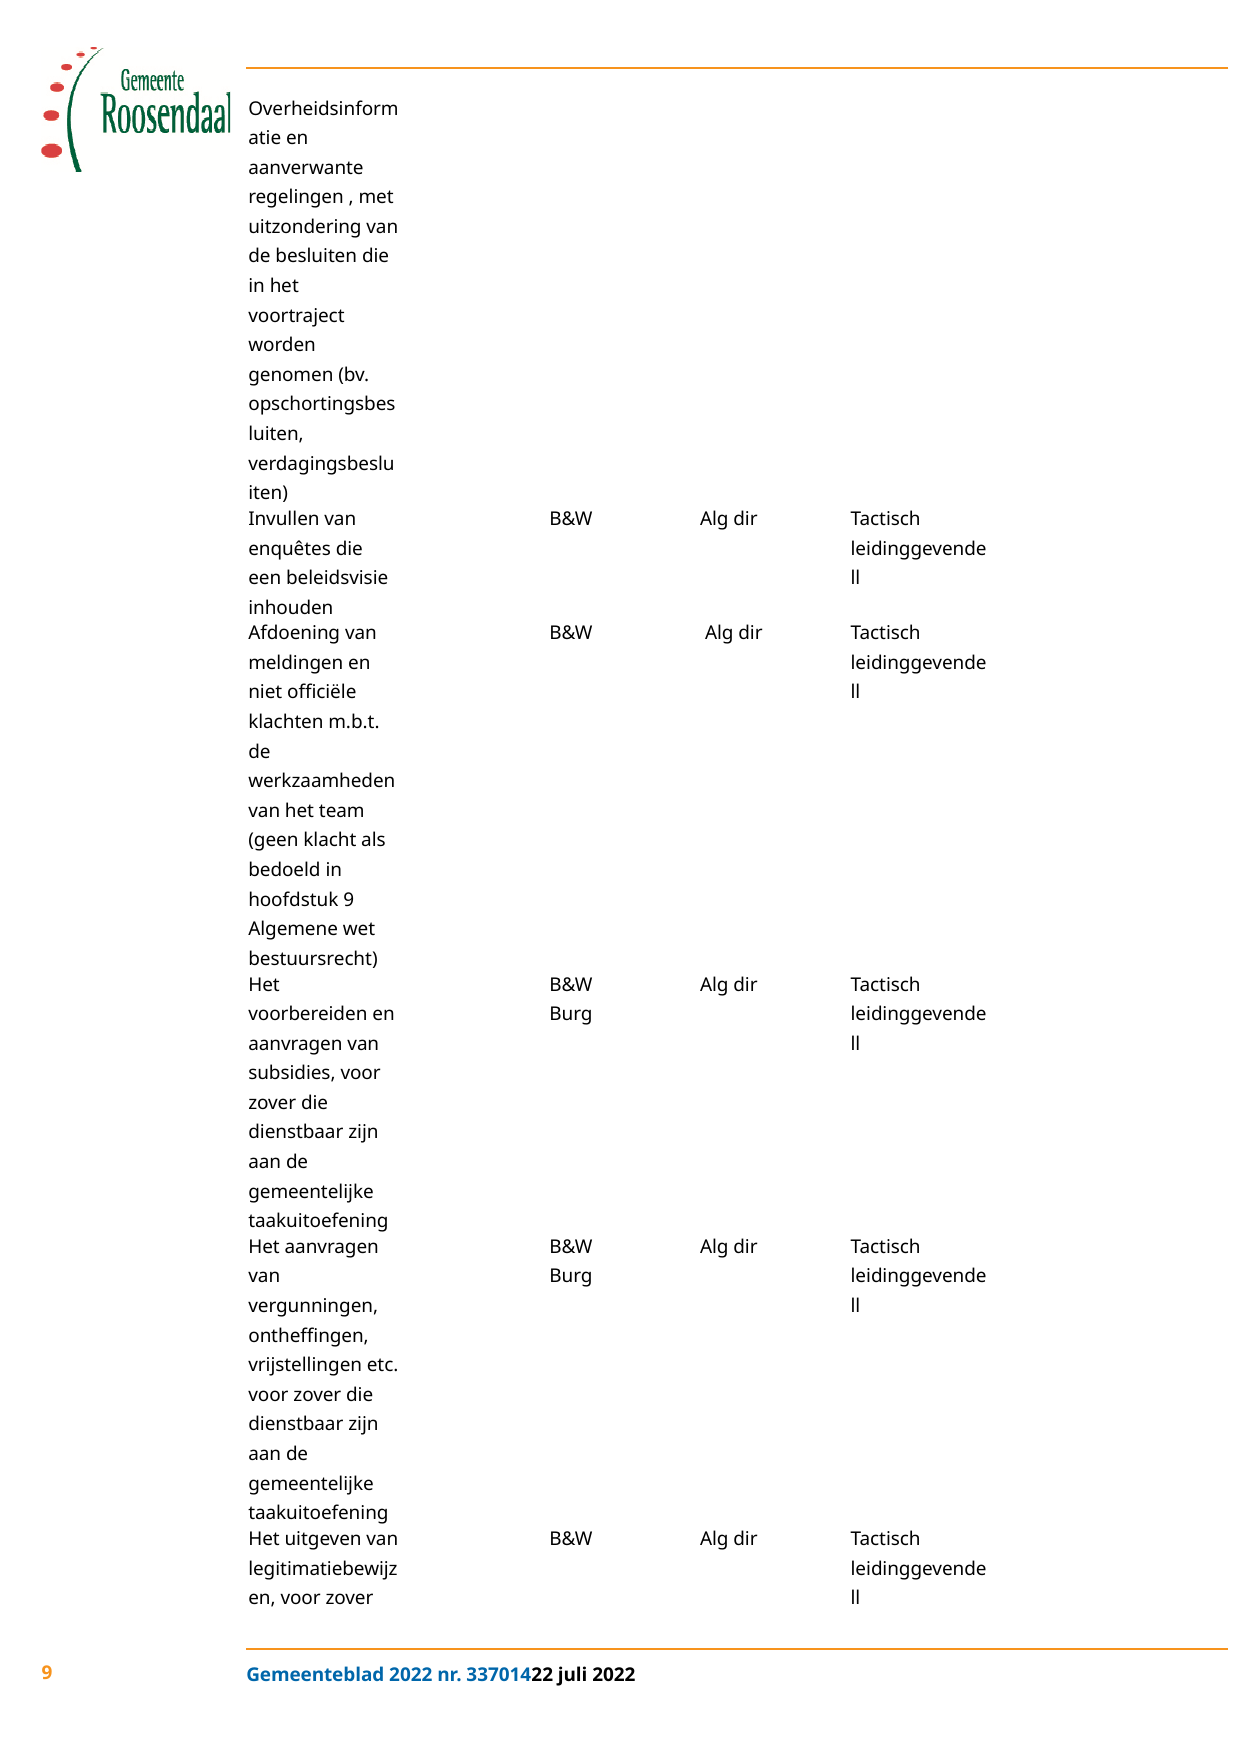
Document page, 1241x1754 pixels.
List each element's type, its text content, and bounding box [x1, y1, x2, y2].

table_cell Tactisch leidinggevende ll [850, 620, 1001, 971]
table_cell [1001, 1233, 1152, 1525]
table_cell Het aanvragen van vergunningen, ontheffingen, vrijstellingen etc. voor zover die dienstbaar zijn aan de gemeentelijke taakuitoefening [248, 1233, 398, 1525]
table_cell Tactisch leidinggevende ll [850, 505, 1001, 619]
table_cell [1001, 971, 1152, 1233]
table_cell Afdoening van meldingen en niet officiële klachten m.b.t. de werkzaamheden van het team (geen klacht als bedoeld in hoofdstuk 9 Algemene wet bestuursrecht) [248, 620, 398, 971]
table_cell [399, 1525, 549, 1610]
table_cell Het uitgeven van legitimatiebewijzen, voor zover [248, 1525, 398, 1610]
table_cell Alg dir [700, 971, 850, 1233]
table_cell B&W [549, 1525, 700, 1610]
table_cell B&W Burg [549, 971, 700, 1233]
table_cell Het voorbereiden en aanvragen van subsidies, voor zover die dienstbaar zijn aan de gemeentelijke taakuitoefening [248, 971, 398, 1233]
table_cell [1001, 1525, 1152, 1610]
table_cell [1001, 620, 1152, 971]
table_cell [700, 95, 850, 505]
table_cell [399, 971, 549, 1233]
table_cell Overheidsinformatie en aanverwante regelingen , met uitzondering van de besluiten die in het voortraject worden genomen (bv. opschortingsbesluiten, verdagingsbesluiten) [248, 95, 398, 505]
table_cell Alg dir [700, 1233, 850, 1525]
table_cell B&W Burg [549, 1233, 700, 1525]
table_cell [399, 620, 549, 971]
table_cell [399, 95, 549, 505]
table_cell Tactisch leidinggevende ll [850, 1525, 1001, 1610]
table_cell [1001, 505, 1152, 619]
table_cell Invullen van enquêtes die een beleidsvisie inhouden [248, 505, 398, 619]
table_cell B&W [549, 620, 700, 971]
table_cell [399, 1233, 549, 1525]
table_cell B&W [549, 505, 700, 619]
table_cell Alg dir [700, 620, 850, 971]
table_cell [549, 95, 700, 505]
table_cell Alg dir [700, 1525, 850, 1610]
picture [41, 47, 231, 172]
table_cell Tactisch leidinggevende ll [850, 971, 1001, 1233]
table_cell [850, 95, 1001, 505]
table_cell Tactisch leidinggevende ll [850, 1233, 1001, 1525]
table_cell Alg dir [700, 505, 850, 619]
table_cell [1001, 95, 1152, 505]
table_cell [399, 505, 549, 619]
